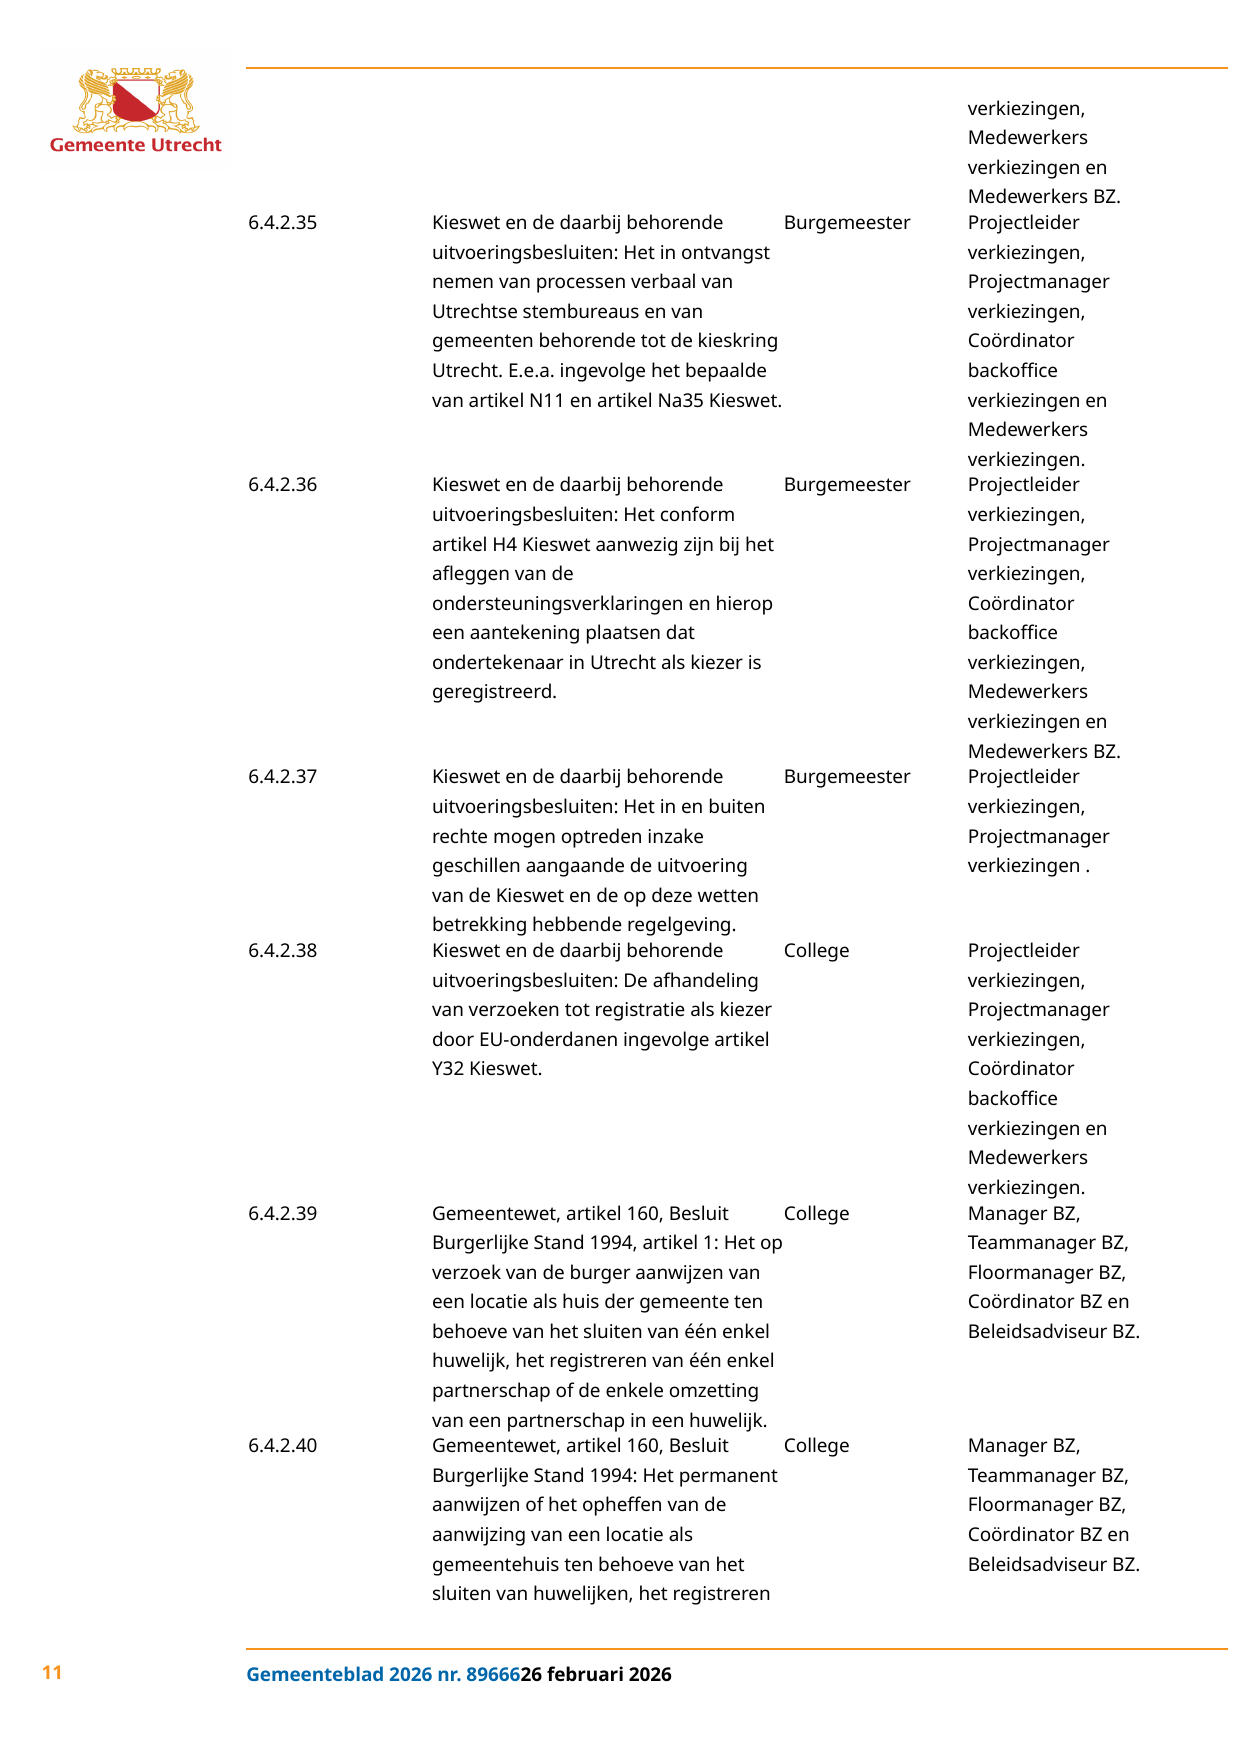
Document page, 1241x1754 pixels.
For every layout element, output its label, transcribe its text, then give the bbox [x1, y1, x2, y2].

table_cell Kieswet en de daarbij behorende uitvoeringsbesluiten: Het in en buiten rechte mogen optreden inzake geschillen aangaande de uitvoering van de Kieswet en de op deze wetten betrekking hebbende regelgeving. [432, 764, 784, 937]
table_cell Kieswet en de daarbij behorende uitvoeringsbesluiten: Het in ontvangst nemen van processen verbaal van Utrechtse stembureaus en van gemeenten behorende tot de kieskring Utrecht. E.e.a. ingevolge het bepaalde van artikel N11 en artikel Na35 Kieswet. [432, 209, 784, 472]
table_cell Kieswet en de daarbij behorende uitvoeringsbesluiten: De afhandeling van verzoeken tot registratie als kiezer door EU-onderdanen ingevolge artikel Y32 Kieswet. [432, 937, 784, 1200]
table_cell College [784, 937, 968, 1200]
table_cell Manager BZ, Teammanager BZ, Floormanager BZ, Coördinator BZ en Beleidsadviseur BZ. [968, 1433, 1152, 1606]
table_cell 6.4.2.39 [248, 1200, 432, 1432]
table_cell [248, 95, 432, 209]
table_cell Projectleider verkiezingen, Projectmanager verkiezingen, Coördinator backoffice verkiezingen en Medewerkers verkiezingen. [968, 209, 1152, 472]
table_cell Burgemeester [784, 209, 968, 472]
table_cell 6.4.2.40 [248, 1433, 432, 1606]
table_cell College [784, 1200, 968, 1432]
table_cell Burgemeester [784, 472, 968, 764]
table_cell Gemeentewet, artikel 160, Besluit Burgerlijke Stand 1994: Het permanent aanwijzen of het opheffen van de aanwijzing van een locatie als gemeentehuis ten behoeve van het sluiten van huwelijken, het registreren [432, 1433, 784, 1606]
table_cell verkiezingen, Medewerkers verkiezingen en Medewerkers BZ. [968, 95, 1152, 209]
table_cell College [784, 1433, 968, 1606]
table_cell [432, 95, 784, 209]
table_cell Manager BZ, Teammanager BZ, Floormanager BZ, Coördinator BZ en Beleidsadviseur BZ. [968, 1200, 1152, 1432]
table_cell 6.4.2.35 [248, 209, 432, 472]
table_cell 6.4.2.37 [248, 764, 432, 937]
table_cell Projectleider verkiezingen, Projectmanager verkiezingen, Coördinator backoffice verkiezingen, Medewerkers verkiezingen en Medewerkers BZ. [968, 472, 1152, 764]
table_cell [784, 95, 968, 209]
table_cell Gemeentewet, artikel 160, Besluit Burgerlijke Stand 1994, artikel 1: Het op verzoek van de burger aanwijzen van een locatie als huis der gemeente ten behoeve van het sluiten van één enkel huwelijk, het registreren van één enkel partnerschap of de enkele omzetting van een partnerschap in een huwelijk. [432, 1200, 784, 1432]
table_cell Burgemeester [784, 764, 968, 937]
table_cell 6.4.2.36 [248, 472, 432, 764]
picture [41, 47, 231, 172]
table_cell 6.4.2.38 [248, 937, 432, 1200]
table_cell Projectleider verkiezingen, Projectmanager verkiezingen, Coördinator backoffice verkiezingen en Medewerkers verkiezingen. [968, 937, 1152, 1200]
table_cell Kieswet en de daarbij behorende uitvoeringsbesluiten: Het conform artikel H4 Kieswet aanwezig zijn bij het afleggen van de ondersteuningsverklaringen en hierop een aantekening plaatsen dat ondertekenaar in Utrecht als kiezer is geregistreerd. [432, 472, 784, 764]
table_cell Projectleider verkiezingen, Projectmanager verkiezingen . [968, 764, 1152, 937]
